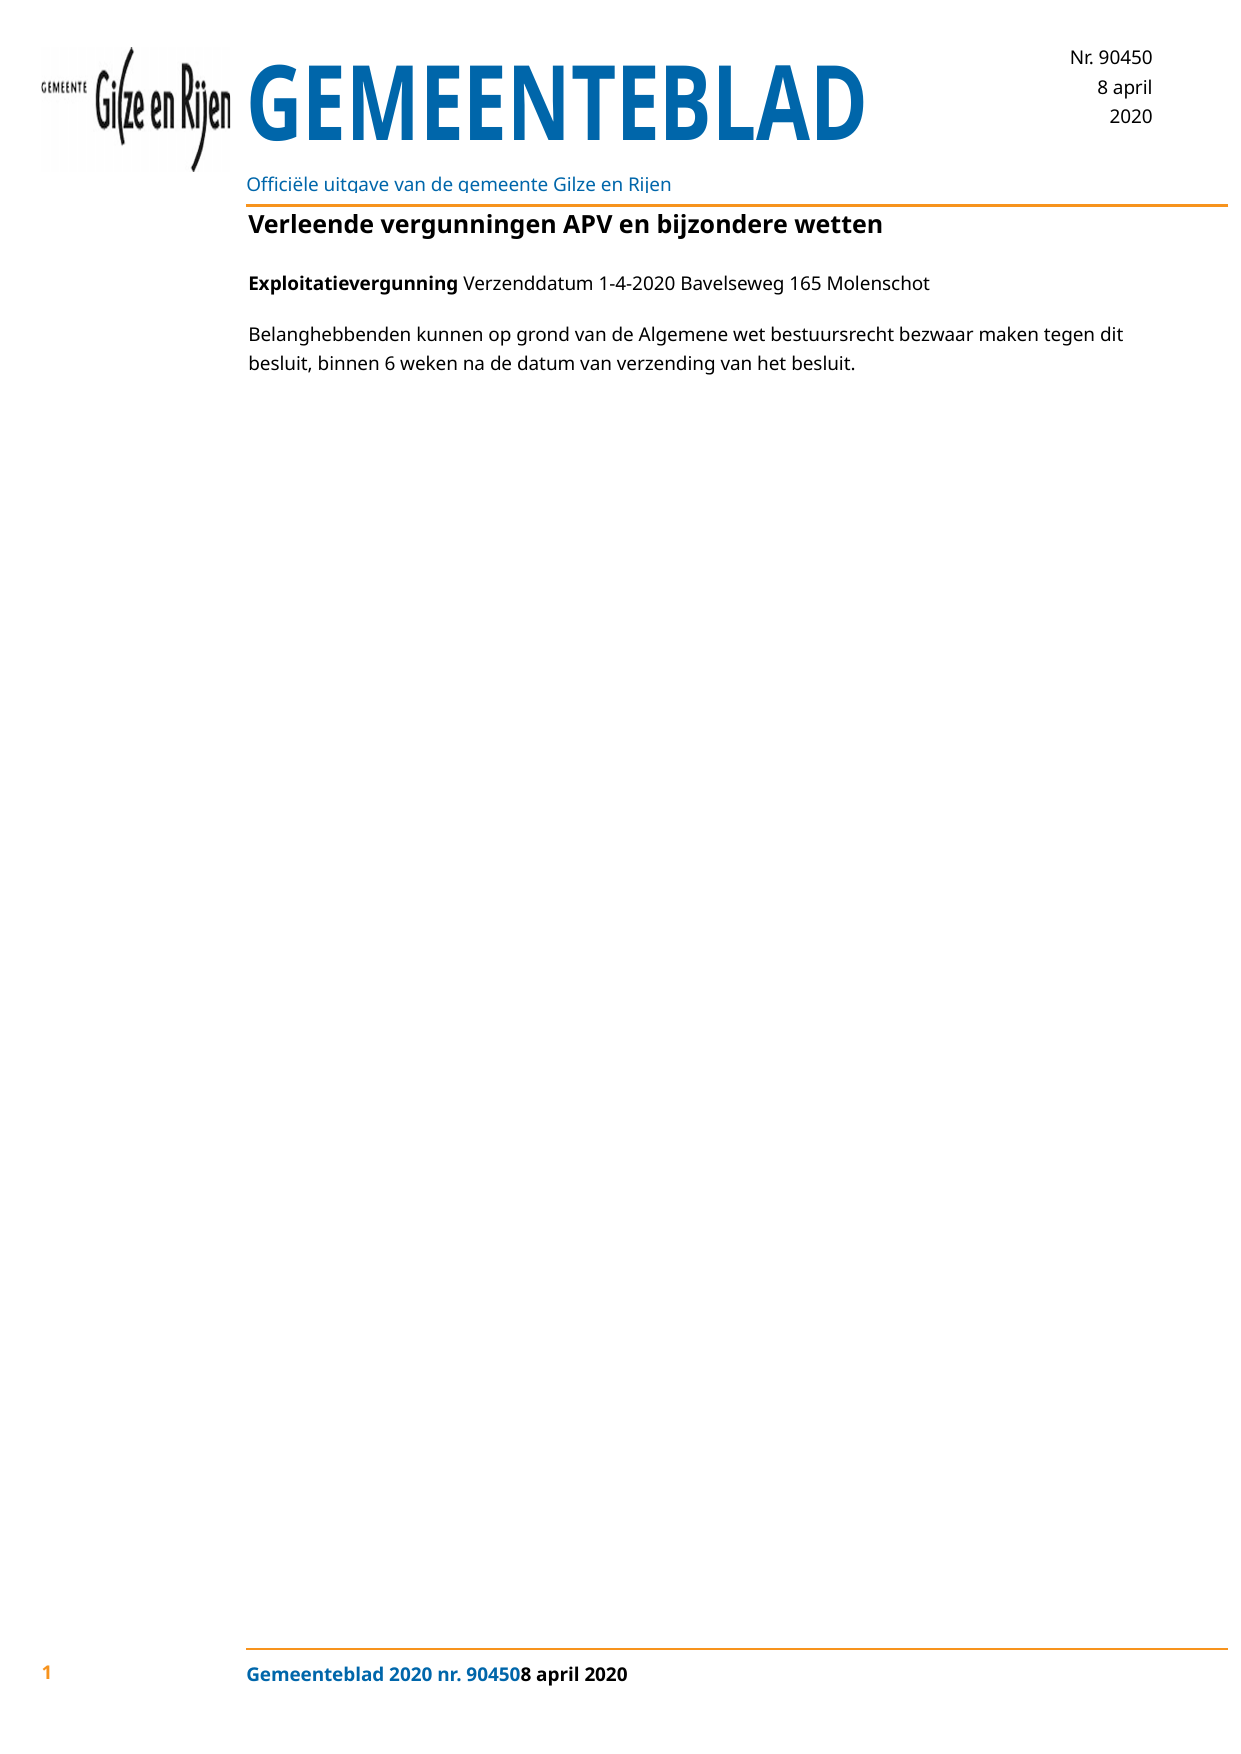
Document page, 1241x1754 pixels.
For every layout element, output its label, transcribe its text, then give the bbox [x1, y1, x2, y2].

text Verleende vergunningen APV en bijzondere wetten [248, 207, 1152, 241]
text Exploitatievergunning Verzenddatum 1-4-2020 Bavelseweg 165 Molenschot [248, 270, 1152, 296]
picture [41, 47, 231, 172]
text Belanghebbenden kunnen op grond van de Algemene wet bestuursrecht bezwaar maken tegen dit besluit, binnen 6 weken na de datum van verzending van het besluit. [248, 321, 1152, 376]
